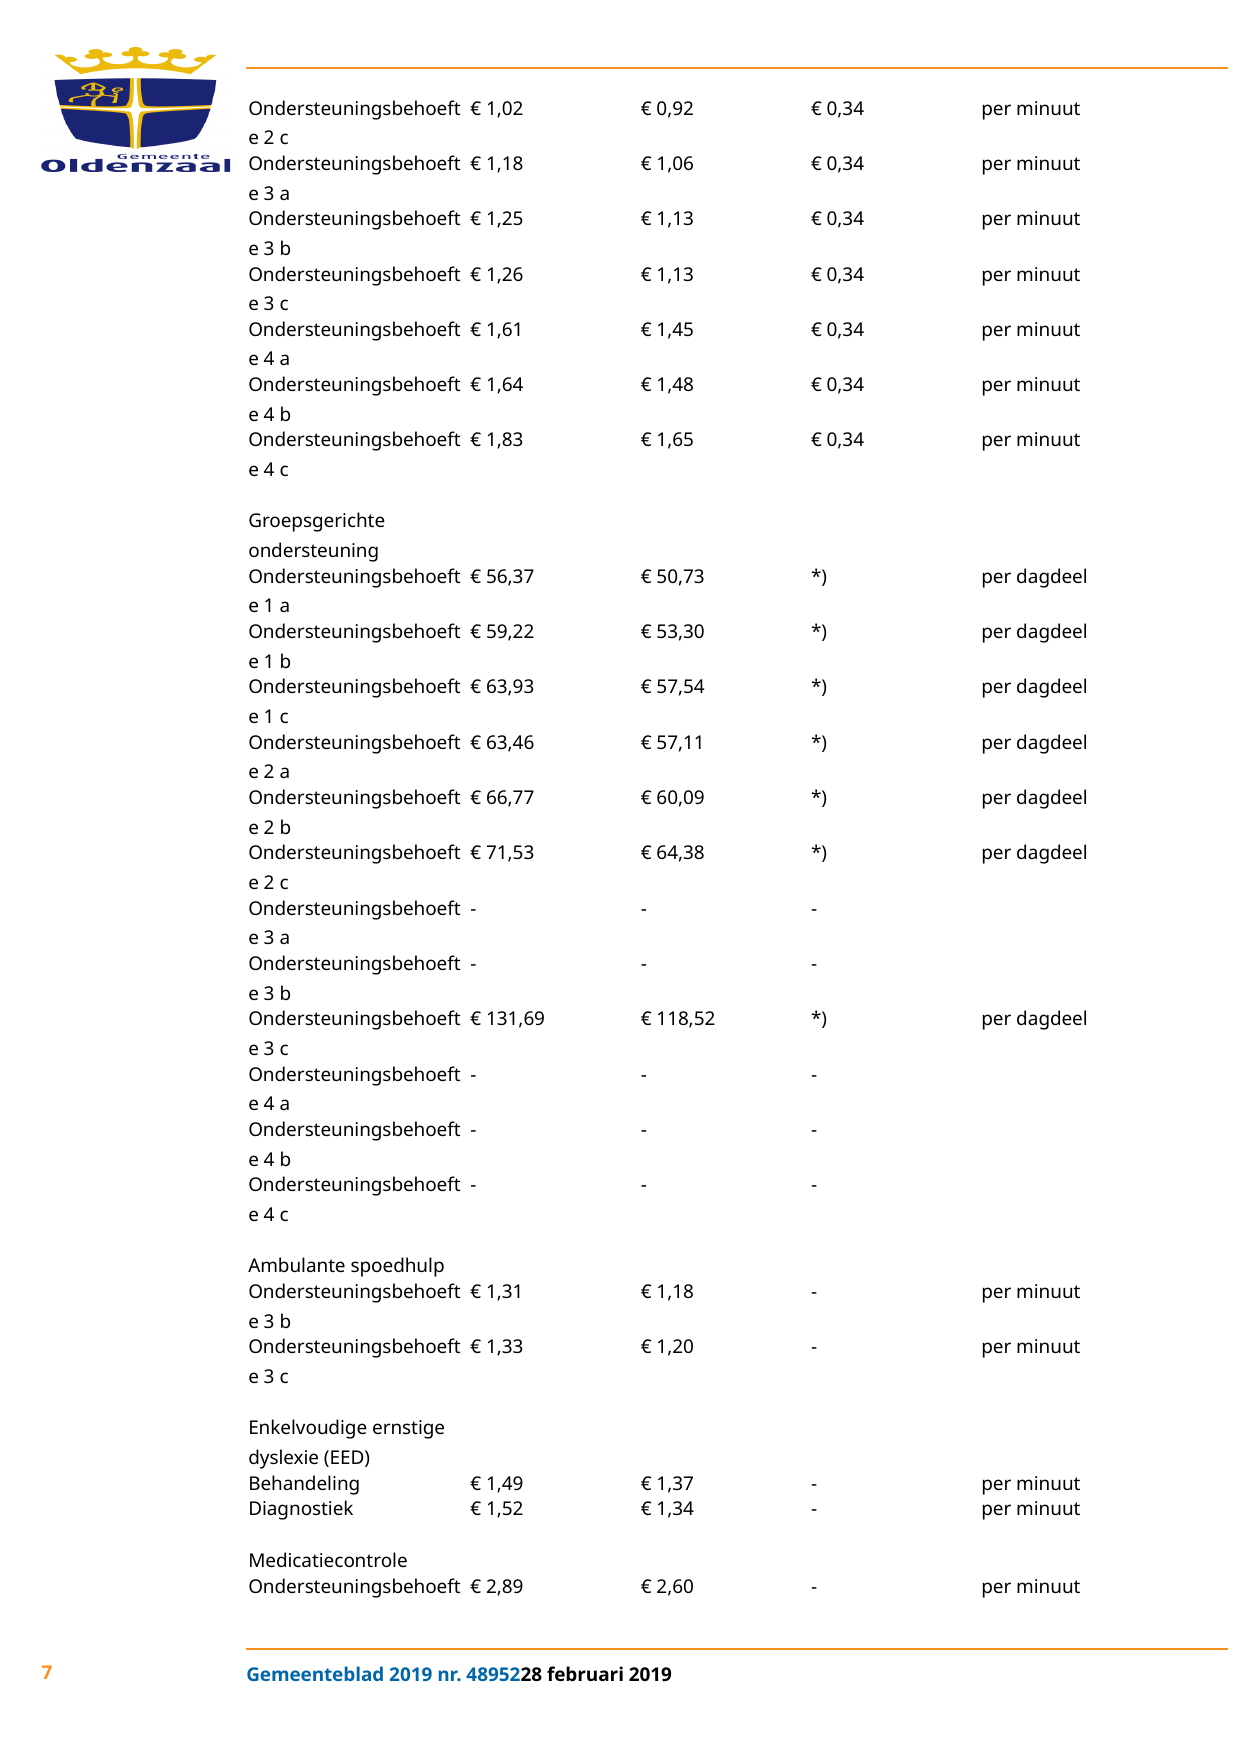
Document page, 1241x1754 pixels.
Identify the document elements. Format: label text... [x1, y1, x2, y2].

table_cell [981, 950, 1152, 1006]
table_cell - [811, 895, 981, 950]
table_cell € 1,37 [641, 1470, 811, 1496]
table_cell [470, 1253, 641, 1278]
table_cell per minuut [981, 150, 1152, 205]
table_cell - [641, 1171, 811, 1227]
table_cell € 1,13 [641, 205, 811, 261]
table_cell Ondersteuningsbehoefte 3 a [248, 895, 470, 950]
table_cell [811, 1521, 981, 1547]
table_cell € 53,30 [641, 618, 811, 674]
table_cell per dagdeel [981, 784, 1152, 839]
table_cell € 1,20 [641, 1334, 811, 1389]
table_cell [470, 1415, 641, 1470]
table_cell [811, 1389, 981, 1414]
table_cell [470, 1227, 641, 1252]
table_cell [981, 482, 1152, 508]
table_cell - [811, 950, 981, 1006]
table_cell [470, 508, 641, 563]
table_cell € 1,49 [470, 1470, 641, 1496]
table_cell [641, 482, 811, 508]
table_cell - [641, 950, 811, 1006]
table_cell [811, 1415, 981, 1470]
table_cell € 56,37 [470, 563, 641, 618]
table_cell [641, 1521, 811, 1547]
table_cell € 1,34 [641, 1496, 811, 1521]
table_cell [981, 1116, 1152, 1171]
table_cell [981, 1227, 1152, 1252]
table_cell per minuut [981, 1496, 1152, 1521]
table_cell - [641, 895, 811, 950]
table_cell - [470, 1171, 641, 1227]
table_cell [641, 1253, 811, 1278]
table_cell [981, 1521, 1152, 1547]
table_cell € 66,77 [470, 784, 641, 839]
table_cell [641, 508, 811, 563]
table_cell € 63,46 [470, 729, 641, 784]
table_cell Ondersteuningsbehoefte 1 c [248, 674, 470, 729]
table_cell - [811, 1278, 981, 1333]
table_cell Ondersteuningsbehoefte 4 a [248, 1061, 470, 1116]
table_cell *) [811, 729, 981, 784]
table_cell € 1,64 [470, 371, 641, 427]
table_cell Ondersteuningsbehoefte 3 c [248, 261, 470, 316]
table_cell [470, 1389, 641, 1414]
table_cell per minuut [981, 371, 1152, 427]
table_cell Ondersteuningsbehoefte 3 b [248, 950, 470, 1006]
table_cell - [470, 895, 641, 950]
table_cell per minuut [981, 1278, 1152, 1333]
table_cell [470, 1547, 641, 1573]
table_cell Diagnostiek [248, 1496, 470, 1521]
table_cell € 50,73 [641, 563, 811, 618]
table_cell Ondersteuningsbehoefte 3 b [248, 1278, 470, 1333]
table_cell € 57,54 [641, 674, 811, 729]
table_cell Ondersteuningsbehoefte 4 a [248, 316, 470, 371]
table_cell Ondersteuningsbehoefte 2 c [248, 840, 470, 895]
table_cell per minuut [981, 261, 1152, 316]
table_cell € 1,02 [470, 95, 641, 150]
table_cell € 0,34 [811, 261, 981, 316]
table_cell € 1,83 [470, 427, 641, 482]
table_cell per minuut [981, 95, 1152, 150]
table_cell € 59,22 [470, 618, 641, 674]
table_cell Behandeling [248, 1470, 470, 1496]
table_cell Ondersteuningsbehoefte 4 c [248, 427, 470, 482]
table_cell per dagdeel [981, 1006, 1152, 1061]
table_cell € 0,34 [811, 205, 981, 261]
table_cell per minuut [981, 1573, 1152, 1598]
table_cell Ondersteuningsbehoefte 3 a [248, 150, 470, 205]
table_cell € 131,69 [470, 1006, 641, 1061]
table_cell € 1,45 [641, 316, 811, 371]
table_cell € 0,34 [811, 150, 981, 205]
table_cell € 1,31 [470, 1278, 641, 1333]
table_cell Medicatiecontrole [248, 1547, 470, 1573]
table_cell *) [811, 674, 981, 729]
table_cell *) [811, 618, 981, 674]
table_cell € 0,34 [811, 371, 981, 427]
table_cell [811, 1253, 981, 1278]
table_cell Ondersteuningsbehoefte 4 b [248, 371, 470, 427]
table_cell [248, 482, 470, 508]
table_cell per dagdeel [981, 729, 1152, 784]
table_cell per minuut [981, 1470, 1152, 1496]
table_cell *) [811, 784, 981, 839]
table_cell [811, 508, 981, 563]
table_cell € 1,25 [470, 205, 641, 261]
table_cell - [811, 1573, 981, 1598]
table_cell - [811, 1171, 981, 1227]
table_cell Ondersteuningsbehoefte 1 b [248, 618, 470, 674]
table_cell € 60,09 [641, 784, 811, 839]
table_cell € 1,13 [641, 261, 811, 316]
picture [41, 47, 231, 172]
table_cell € 1,26 [470, 261, 641, 316]
table_cell - [470, 1061, 641, 1116]
table_cell € 1,18 [641, 1278, 811, 1333]
table_cell € 0,34 [811, 95, 981, 150]
table_cell Ondersteuningsbehoefte 3 c [248, 1334, 470, 1389]
table_cell € 0,34 [811, 316, 981, 371]
table_cell [470, 482, 641, 508]
table_cell - [470, 1116, 641, 1171]
table_cell per minuut [981, 316, 1152, 371]
table_cell [981, 1253, 1152, 1278]
table_cell € 1,33 [470, 1334, 641, 1389]
table_cell per dagdeel [981, 563, 1152, 618]
table_cell Ondersteuningsbehoefte 1 a [248, 563, 470, 618]
table_cell Groepsgerichte ondersteuning [248, 508, 470, 563]
table_cell Ondersteuningsbehoeft [248, 1573, 470, 1598]
table_cell [248, 1227, 470, 1252]
table_cell [981, 1415, 1152, 1470]
table_cell Ondersteuningsbehoefte 2 c [248, 95, 470, 150]
table_cell € 1,52 [470, 1496, 641, 1521]
table_cell per dagdeel [981, 618, 1152, 674]
table_cell € 0,34 [811, 427, 981, 482]
table_cell - [811, 1470, 981, 1496]
table_cell € 64,38 [641, 840, 811, 895]
table_cell Ondersteuningsbehoefte 3 b [248, 205, 470, 261]
table_cell Enkelvoudige ernstige dyslexie (EED) [248, 1415, 470, 1470]
table_cell - [811, 1496, 981, 1521]
table_cell € 1,18 [470, 150, 641, 205]
table_cell per minuut [981, 1334, 1152, 1389]
table_cell *) [811, 1006, 981, 1061]
table_cell Ondersteuningsbehoefte 2 b [248, 784, 470, 839]
table_cell per minuut [981, 205, 1152, 261]
table_cell € 2,60 [641, 1573, 811, 1598]
table_cell [981, 508, 1152, 563]
table_cell [981, 1171, 1152, 1227]
table_cell - [470, 950, 641, 1006]
table_cell € 57,11 [641, 729, 811, 784]
table_cell per dagdeel [981, 840, 1152, 895]
table_cell [248, 1389, 470, 1414]
table_cell Ondersteuningsbehoefte 3 c [248, 1006, 470, 1061]
table_cell [811, 1547, 981, 1573]
table_cell - [811, 1116, 981, 1171]
table_cell *) [811, 563, 981, 618]
table_cell [811, 482, 981, 508]
table_cell € 1,48 [641, 371, 811, 427]
table_cell € 71,53 [470, 840, 641, 895]
table_cell € 118,52 [641, 1006, 811, 1061]
table_cell [641, 1547, 811, 1573]
table_cell - [641, 1116, 811, 1171]
table_cell € 63,93 [470, 674, 641, 729]
table_cell [981, 1547, 1152, 1573]
table_cell [641, 1415, 811, 1470]
table_cell [981, 1061, 1152, 1116]
table_cell - [641, 1061, 811, 1116]
table_cell Ambulante spoedhulp [248, 1253, 470, 1278]
table_cell [641, 1227, 811, 1252]
table_cell Ondersteuningsbehoefte 4 b [248, 1116, 470, 1171]
table_cell [981, 895, 1152, 950]
table_cell € 2,89 [470, 1573, 641, 1598]
table_cell [248, 1521, 470, 1547]
table_cell [981, 1389, 1152, 1414]
table_cell Ondersteuningsbehoefte 2 a [248, 729, 470, 784]
table_cell € 0,92 [641, 95, 811, 150]
table_cell [811, 1227, 981, 1252]
table_cell [470, 1521, 641, 1547]
table_cell *) [811, 840, 981, 895]
table_cell € 1,06 [641, 150, 811, 205]
table_cell € 1,61 [470, 316, 641, 371]
table_cell per dagdeel [981, 674, 1152, 729]
table_cell - [811, 1061, 981, 1116]
table_cell € 1,65 [641, 427, 811, 482]
table_cell Ondersteuningsbehoefte 4 c [248, 1171, 470, 1227]
table_cell [641, 1389, 811, 1414]
table_cell - [811, 1334, 981, 1389]
table_cell per minuut [981, 427, 1152, 482]
